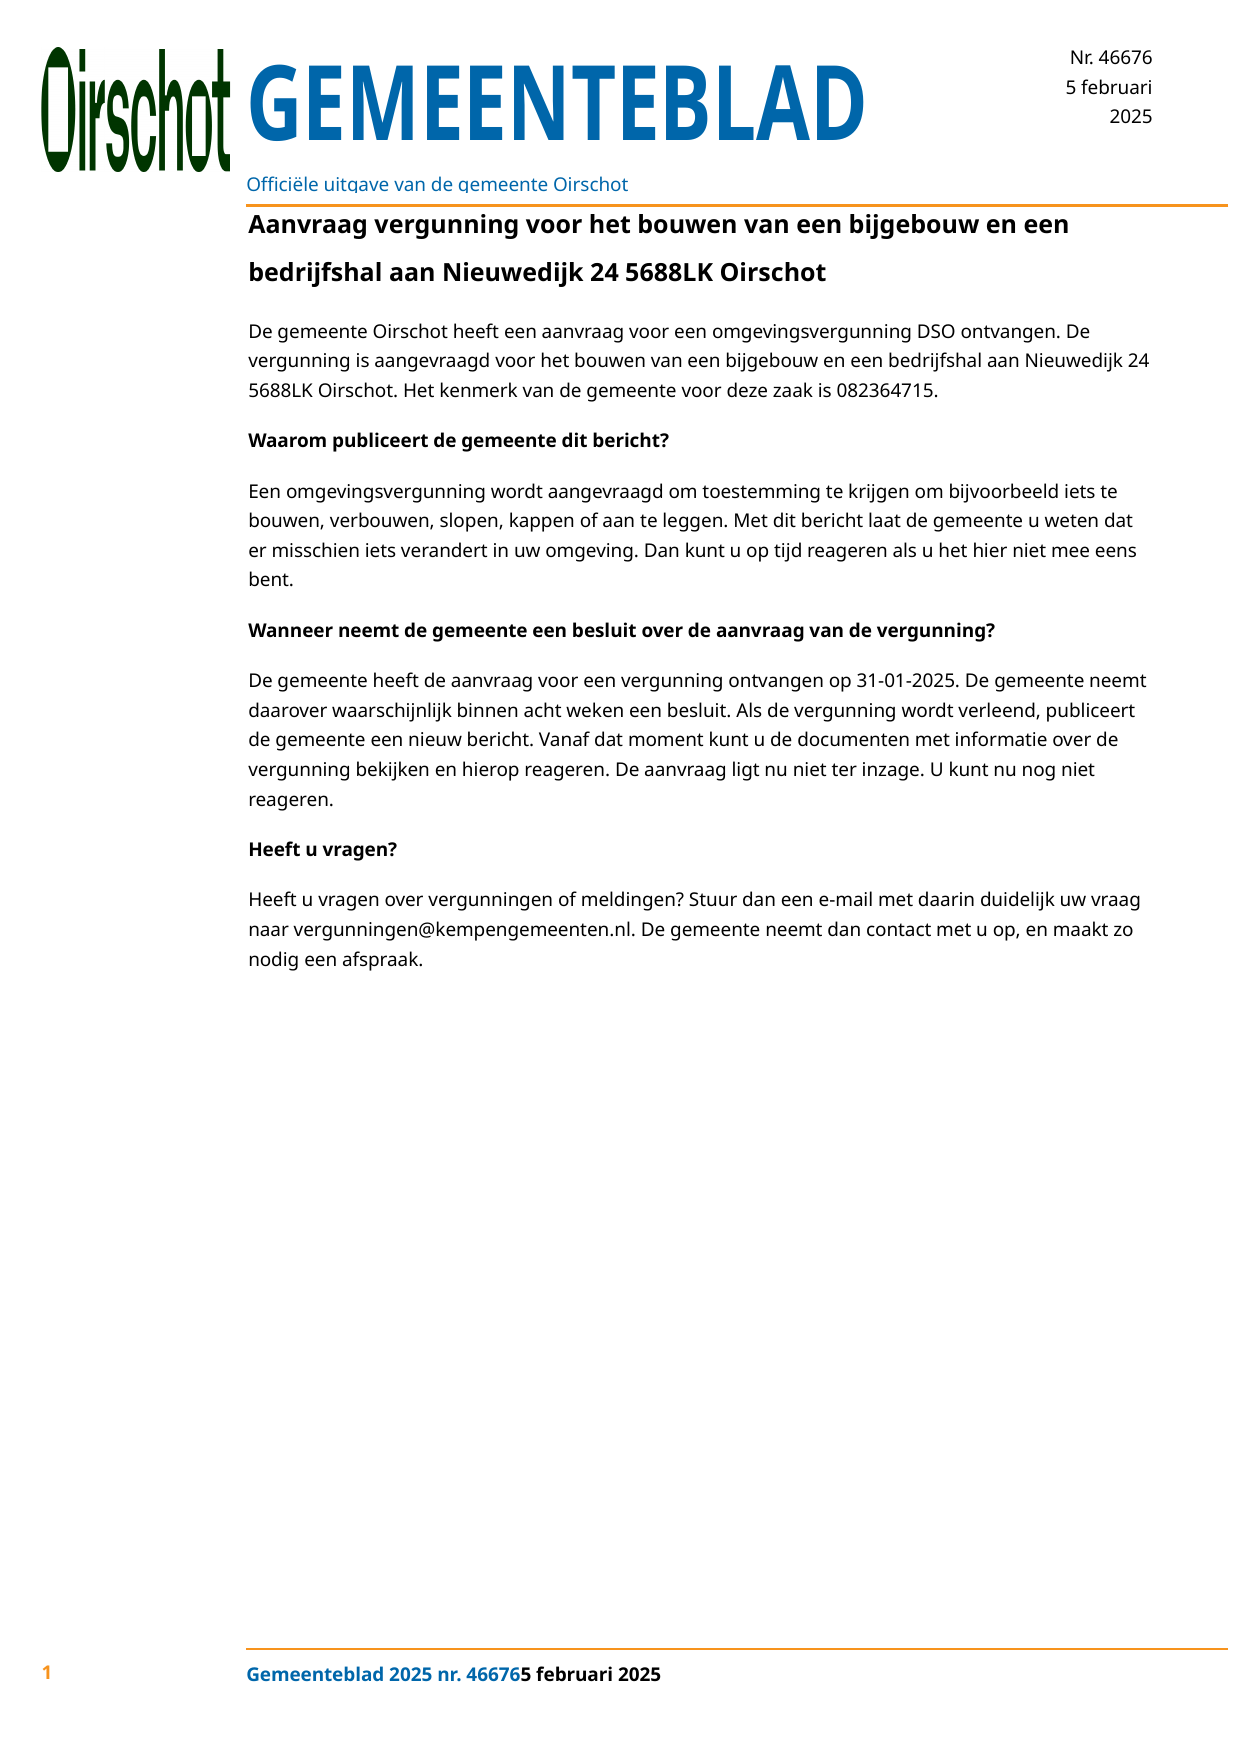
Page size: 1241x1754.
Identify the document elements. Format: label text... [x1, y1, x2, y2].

text De gemeente Oirschot heeft een aanvraag voor een omgevingsvergunning DSO ontvangen. De vergunning is aangevraagd voor het bouwen van een bijgebouw en een bedrijfshal aan Nieuwedijk 24 5688LK Oirschot. Het kenmerk van de gemeente voor deze zaak is 082364715. [248, 318, 1152, 403]
picture [41, 47, 231, 172]
text Waarom publiceert de gemeente dit bericht? [248, 427, 1152, 453]
text Aanvraag vergunning voor het bouwen van een bijgebouw en een bedrijfshal aan Nieuwedijk 24 5688LK Oirschot [248, 207, 1152, 288]
text Een omgevingsvergunning wordt aangevraagd om toestemming te krijgen om bijvoorbeeld iets te bouwen, verbouwen, slopen, kappen of aan te leggen. Met dit bericht laat de gemeente u weten dat er misschien iets verandert in uw omgeving. Dan kunt u op tijd reageren als u het hier niet mee eens bent. [248, 478, 1152, 592]
text De gemeente heeft de aanvraag voor een vergunning ontvangen op 31-01-2025. De gemeente neemt daarover waarschijnlijk binnen acht weken een besluit. Als de vergunning wordt verleend, publiceert de gemeente een nieuw bericht. Vanaf dat moment kunt u de documenten met informatie over de vergunning bekijken en hierop reageren. De aanvraag ligt nu niet ter inzage. U kunt nu nog niet reageren. [248, 667, 1152, 812]
text Wanneer neemt de gemeente een besluit over de aanvraag van de vergunning? [248, 617, 1152, 643]
text Heeft u vragen? [248, 836, 1152, 862]
text Heeft u vragen over vergunningen of meldingen? Stuur dan een e-mail met daarin duidelijk uw vraag naar vergunningen@kempengemeenten.nl. De gemeente neemt dan contact met u op, en maakt zo nodig een afspraak. [248, 887, 1152, 972]
